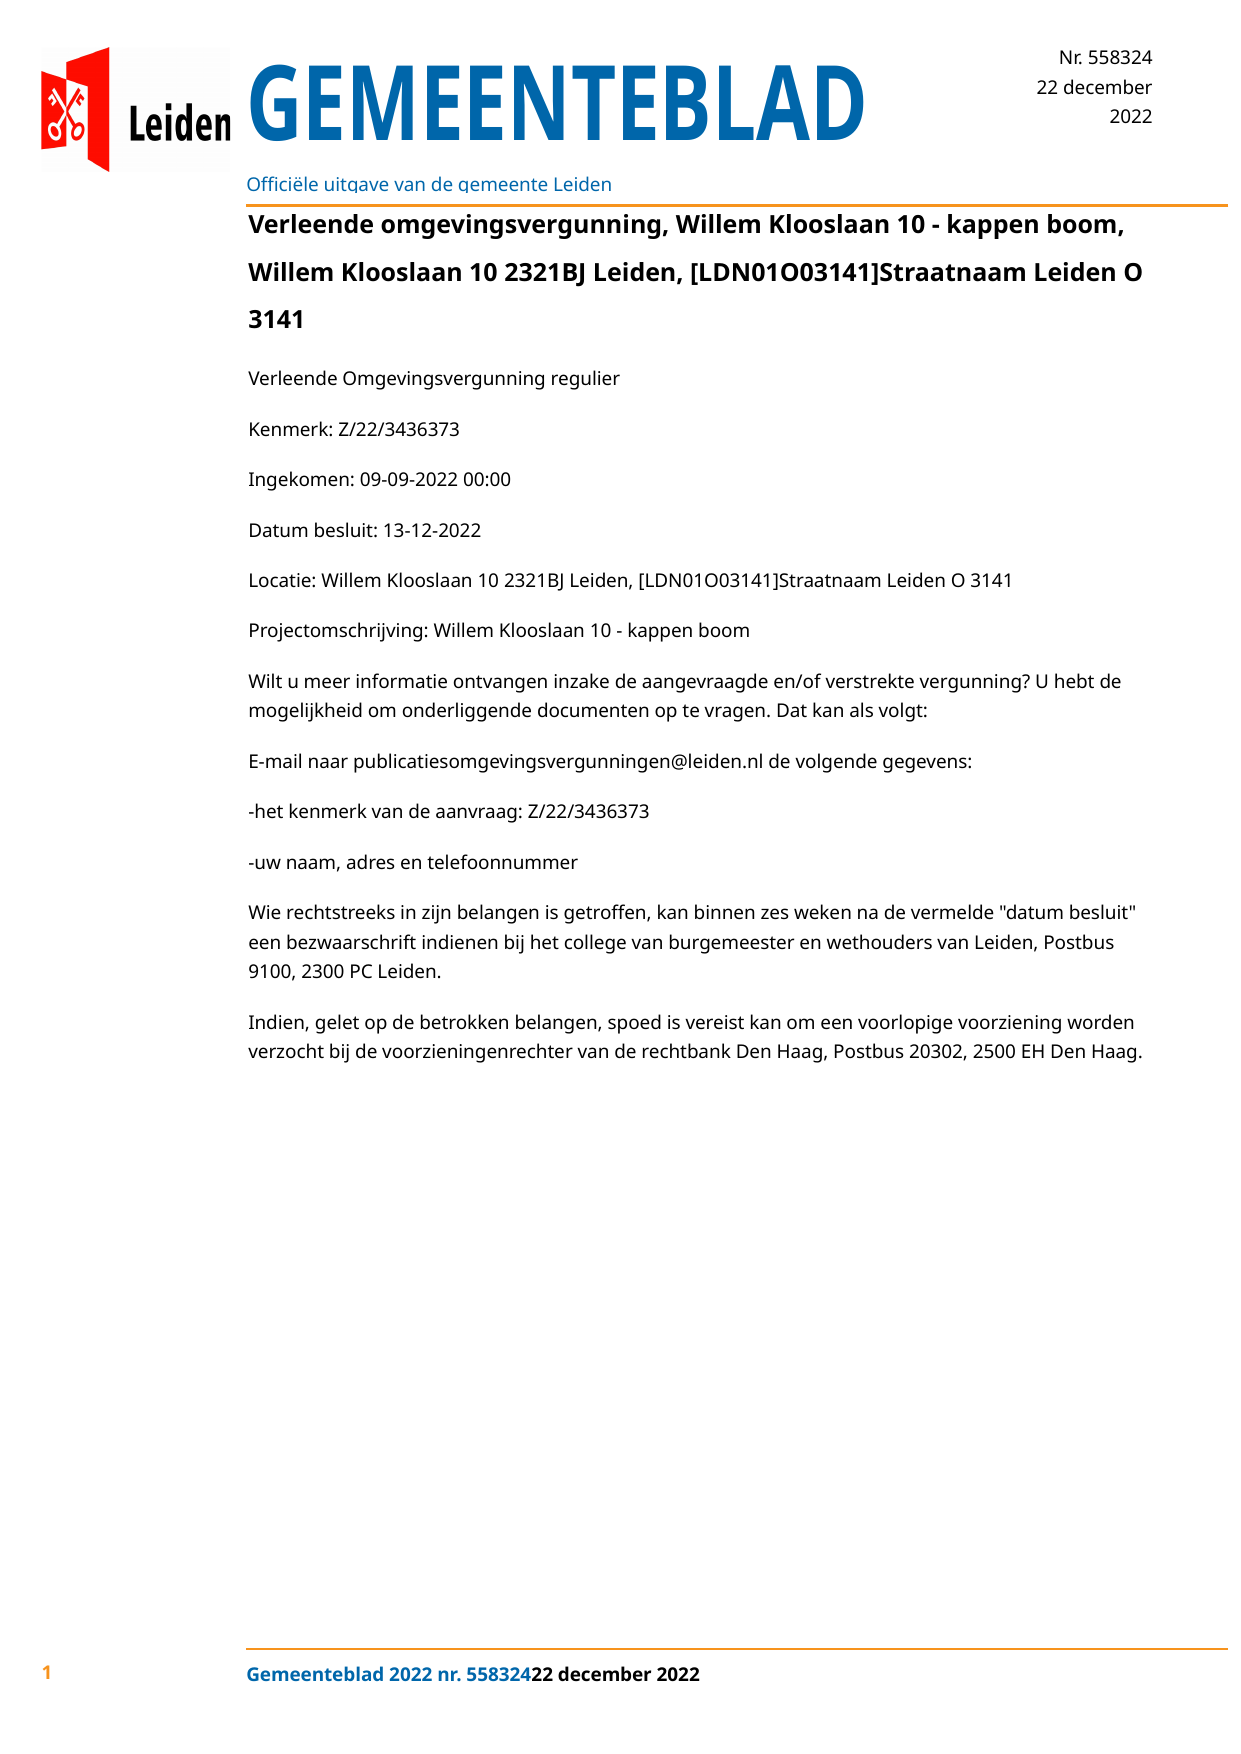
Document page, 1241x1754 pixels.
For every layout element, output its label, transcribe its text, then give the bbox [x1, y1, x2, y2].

text Verleende Omgevingsvergunning regulier [248, 366, 1152, 391]
text Locatie: Willem Klooslaan 10 2321BJ Leiden, [LDN01O03141]Straatnaam Leiden O 3141 [248, 567, 1152, 593]
text Kenmerk: Z/22/3436373 [248, 416, 1152, 442]
text Wilt u meer informatie ontvangen inzake de aangevraagde en/of verstrekte vergunning? U hebt de mogelijkheid om onderliggende documenten op te vragen. Dat kan als volgt: [248, 668, 1152, 723]
text Indien, gelet op de betrokken belangen, spoed is vereist kan om een voorlopige voorziening worden verzocht bij de voorzieningenrechter van de rechtbank Den Haag, Postbus 20302, 2500 EH Den Haag. [248, 1009, 1152, 1064]
text Wie rechtstreeks in zijn belangen is getroffen, kan binnen zes weken na de vermelde "datum besluit" een bezwaarschrift indienen bij het college van burgemeester en wethouders van Leiden, Postbus 9100, 2300 PC Leiden. [248, 899, 1152, 984]
text E-mail naar publicatiesomgevingsvergunningen@leiden.nl de volgende gegevens: [248, 748, 1152, 774]
text -uw naam, adres en telefoonnummer [248, 849, 1152, 874]
picture [41, 47, 231, 172]
text -het kenmerk van de aanvraag: Z/22/3436373 [248, 798, 1152, 824]
text Projectomschrijving: Willem Klooslaan 10 - kappen boom [248, 618, 1152, 643]
text Verleende omgevingsvergunning, Willem Klooslaan 10 - kappen boom, Willem Klooslaan 10 2321BJ Leiden, [LDN01O03141]Straatnaam Leiden O 3141 [248, 207, 1152, 336]
text Ingekomen: 09-09-2022 00:00 [248, 466, 1152, 492]
text Datum besluit: 13-12-2022 [248, 517, 1152, 542]
